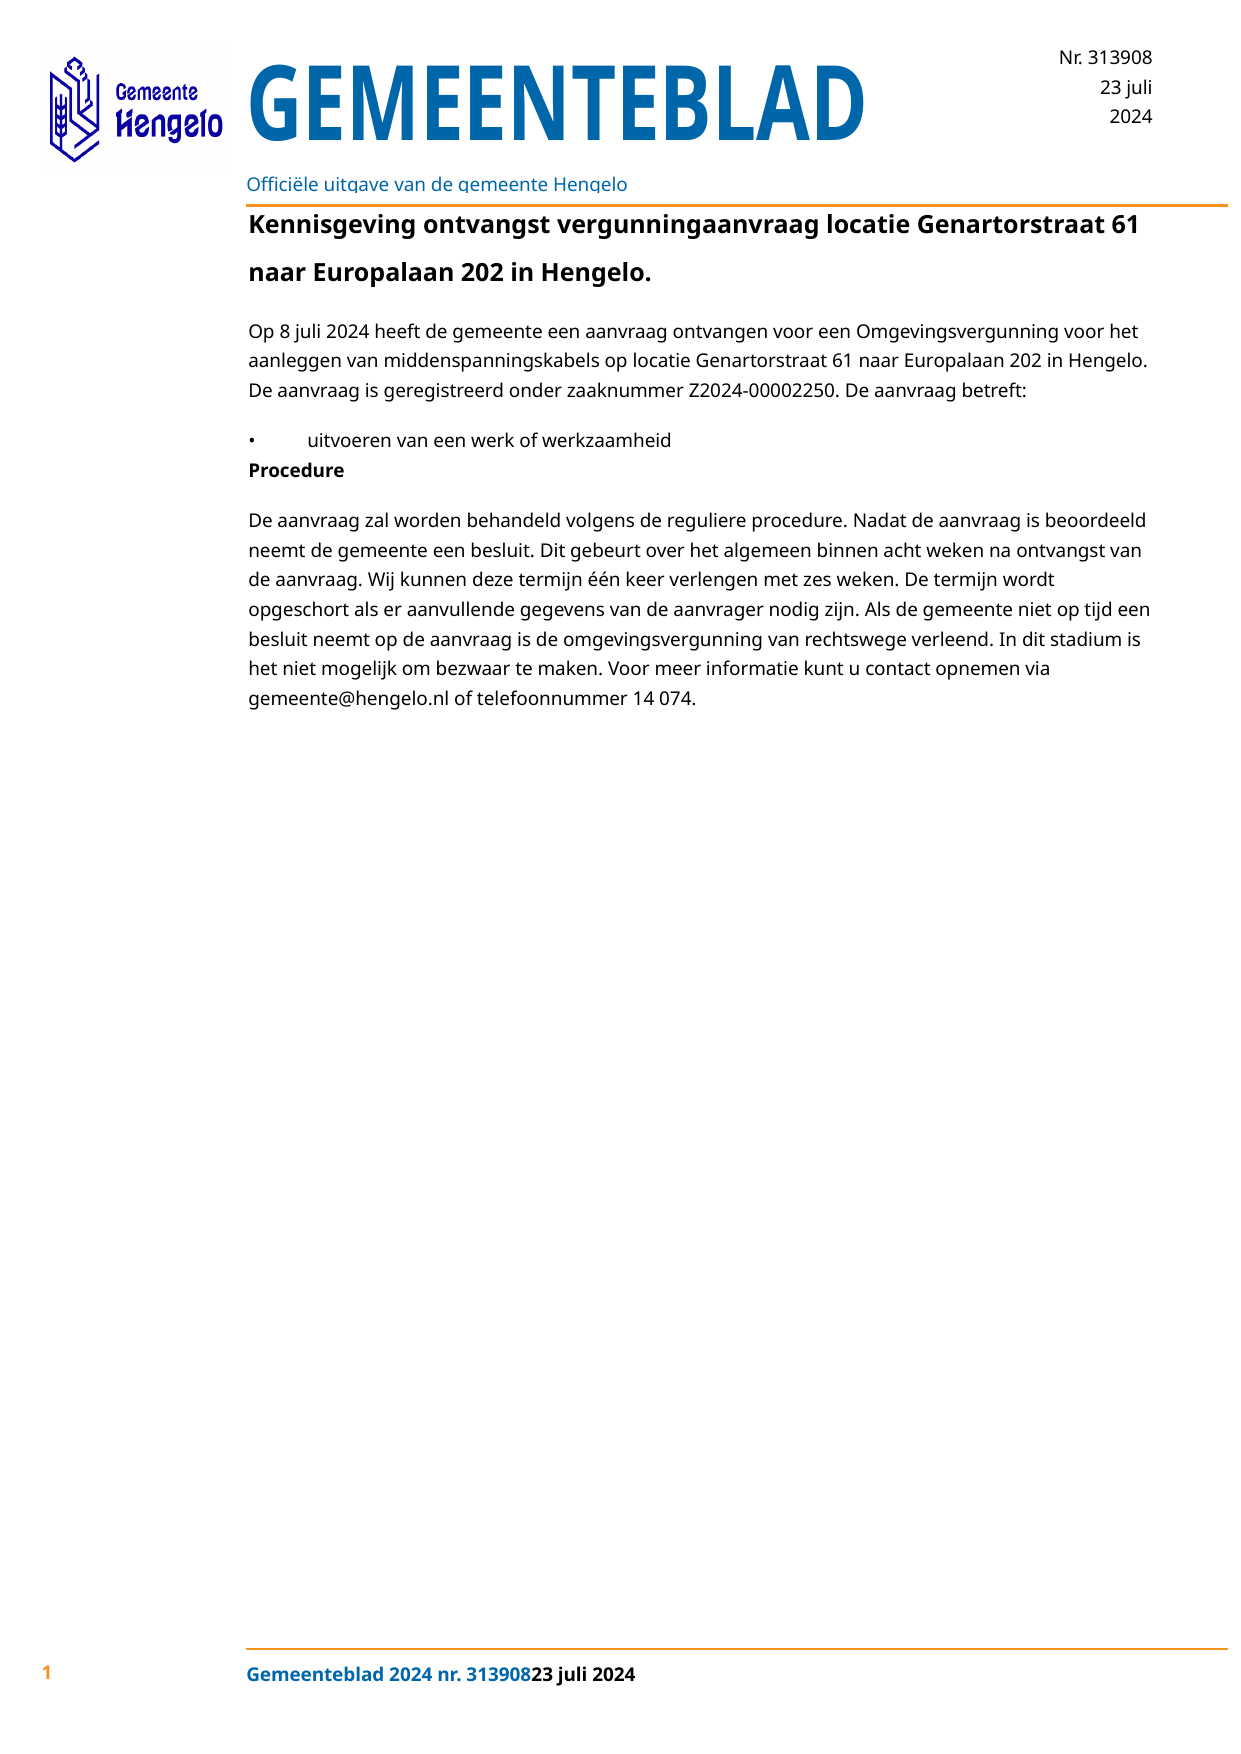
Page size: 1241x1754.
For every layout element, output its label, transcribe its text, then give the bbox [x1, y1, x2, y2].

text Kennisgeving ontvangst vergunningaanvraag locatie Genartorstraat 61 naar Europalaan 202 in Hengelo. [248, 207, 1152, 288]
text Op 8 juli 2024 heeft de gemeente een aanvraag ontvangen voor een Omgevingsvergunning voor het aanleggen van middenspanningskabels op locatie Genartorstraat 61 naar Europalaan 202 in Hengelo. De aanvraag is geregistreerd onder zaaknummer Z2024-00002250. De aanvraag betreft: [248, 318, 1152, 403]
picture [41, 47, 231, 172]
list uitvoeren van een werk of werkzaamheid [248, 427, 1152, 453]
text De aanvraag zal worden behandeld volgens de reguliere procedure. Nadat de aanvraag is beoordeeld neemt de gemeente een besluit. Dit gebeurt over het algemeen binnen acht weken na ontvangst van de aanvraag. Wij kunnen deze termijn één keer verlengen met zes weken. De termijn wordt opgeschort als er aanvullende gegevens van de aanvrager nodig zijn. Als de gemeente niet op tijd een besluit neemt op de aanvraag is de omgevingsvergunning van rechtswege verleend. In dit stadium is het niet mogelijk om bezwaar te maken. Voor meer informatie kunt u contact opnemen via gemeente@hengelo.nl of telefoonnummer 14 074. [248, 507, 1152, 711]
text Procedure [248, 457, 1152, 483]
